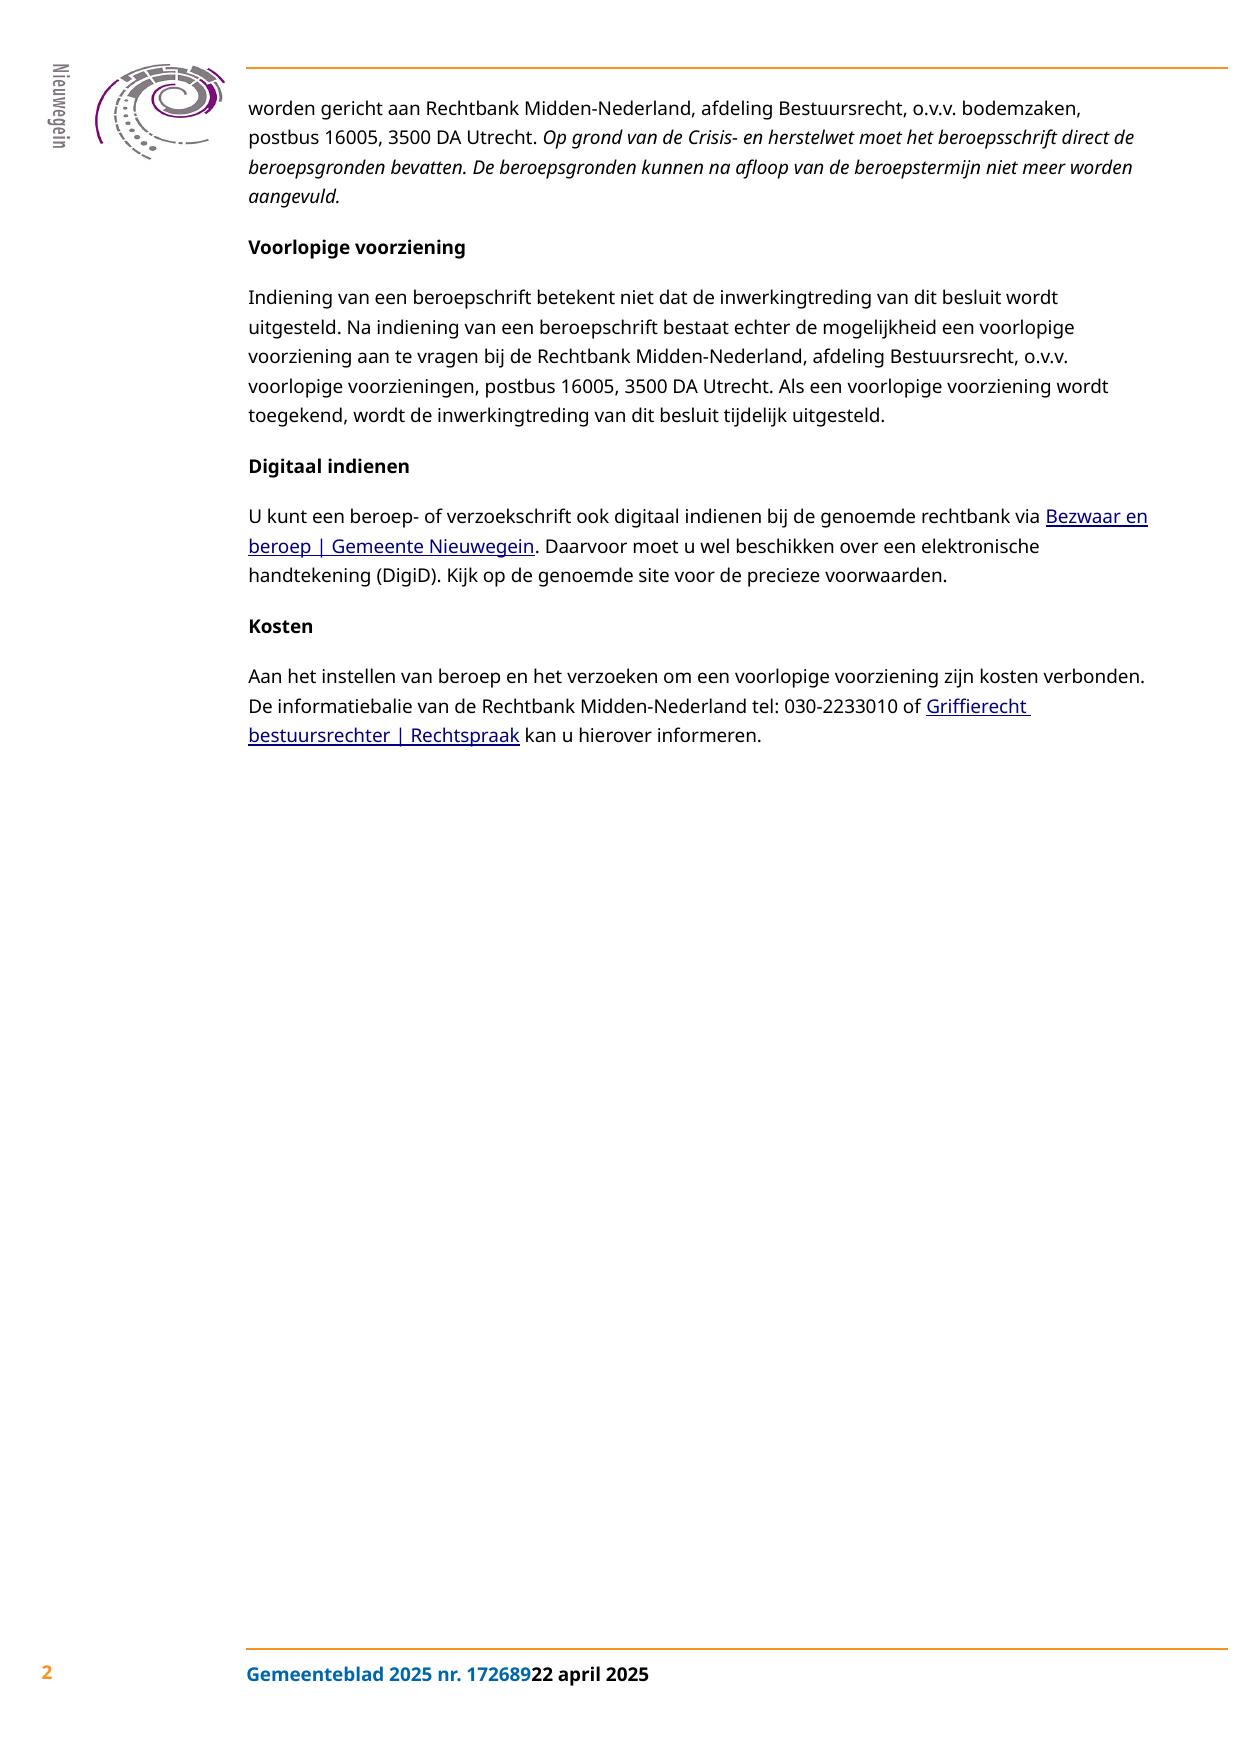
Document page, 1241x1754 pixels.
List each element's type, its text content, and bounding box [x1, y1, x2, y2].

text Aan het instellen van beroep en het verzoeken om een voorlopige voorziening zijn kosten verbonden. De informatiebalie van de Rechtbank Midden-Nederland tel: 030-2233010 of Griffierecht bestuursrechter | Rechtspraak kan u hierover informeren. [248, 663, 1152, 748]
text Indiening van een beroepschrift betekent niet dat de inwerkingtreding van dit besluit wordt uitgesteld. Na indiening van een beroepschrift bestaat echter de mogelijkheid een voorlopige voorziening aan te vragen bij de Rechtbank Midden-Nederland, afdeling Bestuursrecht, o.v.v. voorlopige voorzieningen, postbus 16005, 3500 DA Utrecht. Als een voorlopige voorziening wordt toegekend, wordt de inwerkingtreding van dit besluit tijdelijk uitgesteld. [248, 284, 1152, 428]
text U kunt een beroep- of verzoekschrift ook digitaal indienen bij de genoemde rechtbank via Bezwaar en beroep | Gemeente Nieuwegein. Daarvoor moet u wel beschikken over een elektronische handtekening (DigiD). Kijk op de genoemde site voor de precieze voorwaarden. [248, 503, 1152, 588]
text worden gericht aan Rechtbank Midden-Nederland, afdeling Bestuursrecht, o.v.v. bodemzaken, postbus 16005, 3500 DA Utrecht. Op grond van de Crisis- en herstelwet moet het beroepsschrift direct de beroepsgronden bevatten. De beroepsgronden kunnen na afloop van de beroepstermijn niet meer worden aangevuld. [248, 95, 1152, 209]
picture [41, 47, 231, 172]
text Kosten [248, 613, 1152, 639]
text Voorlopige voorziening [248, 234, 1152, 260]
text Digitaal indienen [248, 453, 1152, 479]
